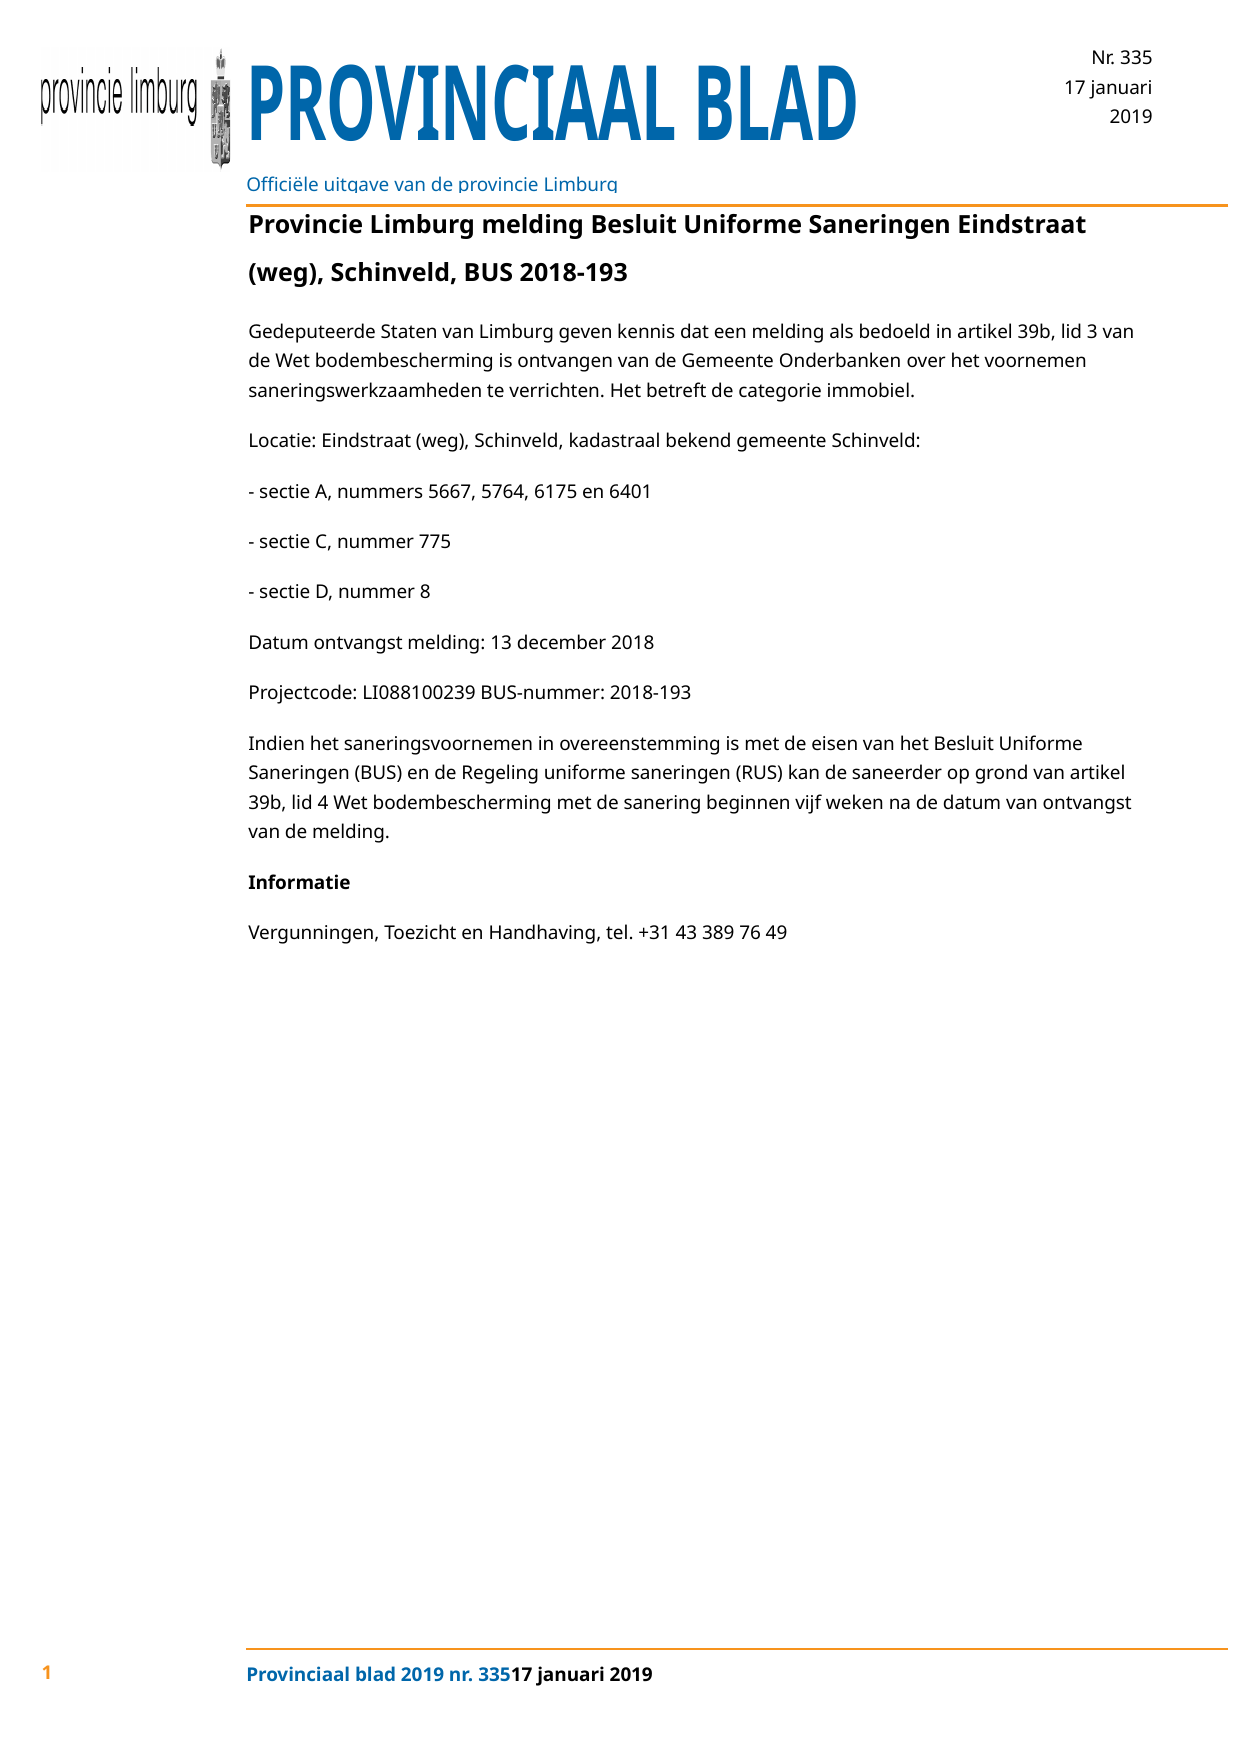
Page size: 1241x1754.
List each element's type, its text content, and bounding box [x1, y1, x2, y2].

text Informatie [248, 869, 1152, 895]
picture [41, 47, 231, 172]
text Locatie: Eindstraat (weg), Schinveld, kadastraal bekend gemeente Schinveld: [248, 427, 1152, 453]
text - sectie D, nummer 8 [248, 579, 1152, 604]
text Indien het saneringsvoornemen in overeenstemming is met de eisen van het Besluit Uniforme Saneringen (BUS) en de Regeling uniforme saneringen (RUS) kan de saneerder op grond van artikel 39b, lid 4 Wet bodembescherming met de sanering beginnen vijf weken na de datum van ontvangst van de melding. [248, 730, 1152, 844]
text - sectie A, nummers 5667, 5764, 6175 en 6401 [248, 478, 1152, 504]
text Provincie Limburg melding Besluit Uniforme Saneringen Eindstraat (weg), Schinveld, BUS 2018-193 [248, 207, 1152, 288]
text Projectcode: LI088100239 BUS-nummer: 2018-193 [248, 679, 1152, 705]
text - sectie C, nummer 775 [248, 528, 1152, 554]
text Gedeputeerde Staten van Limburg geven kennis dat een melding als bedoeld in artikel 39b, lid 3 van de Wet bodembescherming is ontvangen van de Gemeente Onderbanken over het voornemen saneringswerkzaamheden te verrichten. Het betreft de categorie immobiel. [248, 318, 1152, 403]
text Datum ontvangst melding: 13 december 2018 [248, 629, 1152, 655]
text Vergunningen, Toezicht en Handhaving, tel. +31 43 389 76 49 [248, 919, 1152, 945]
